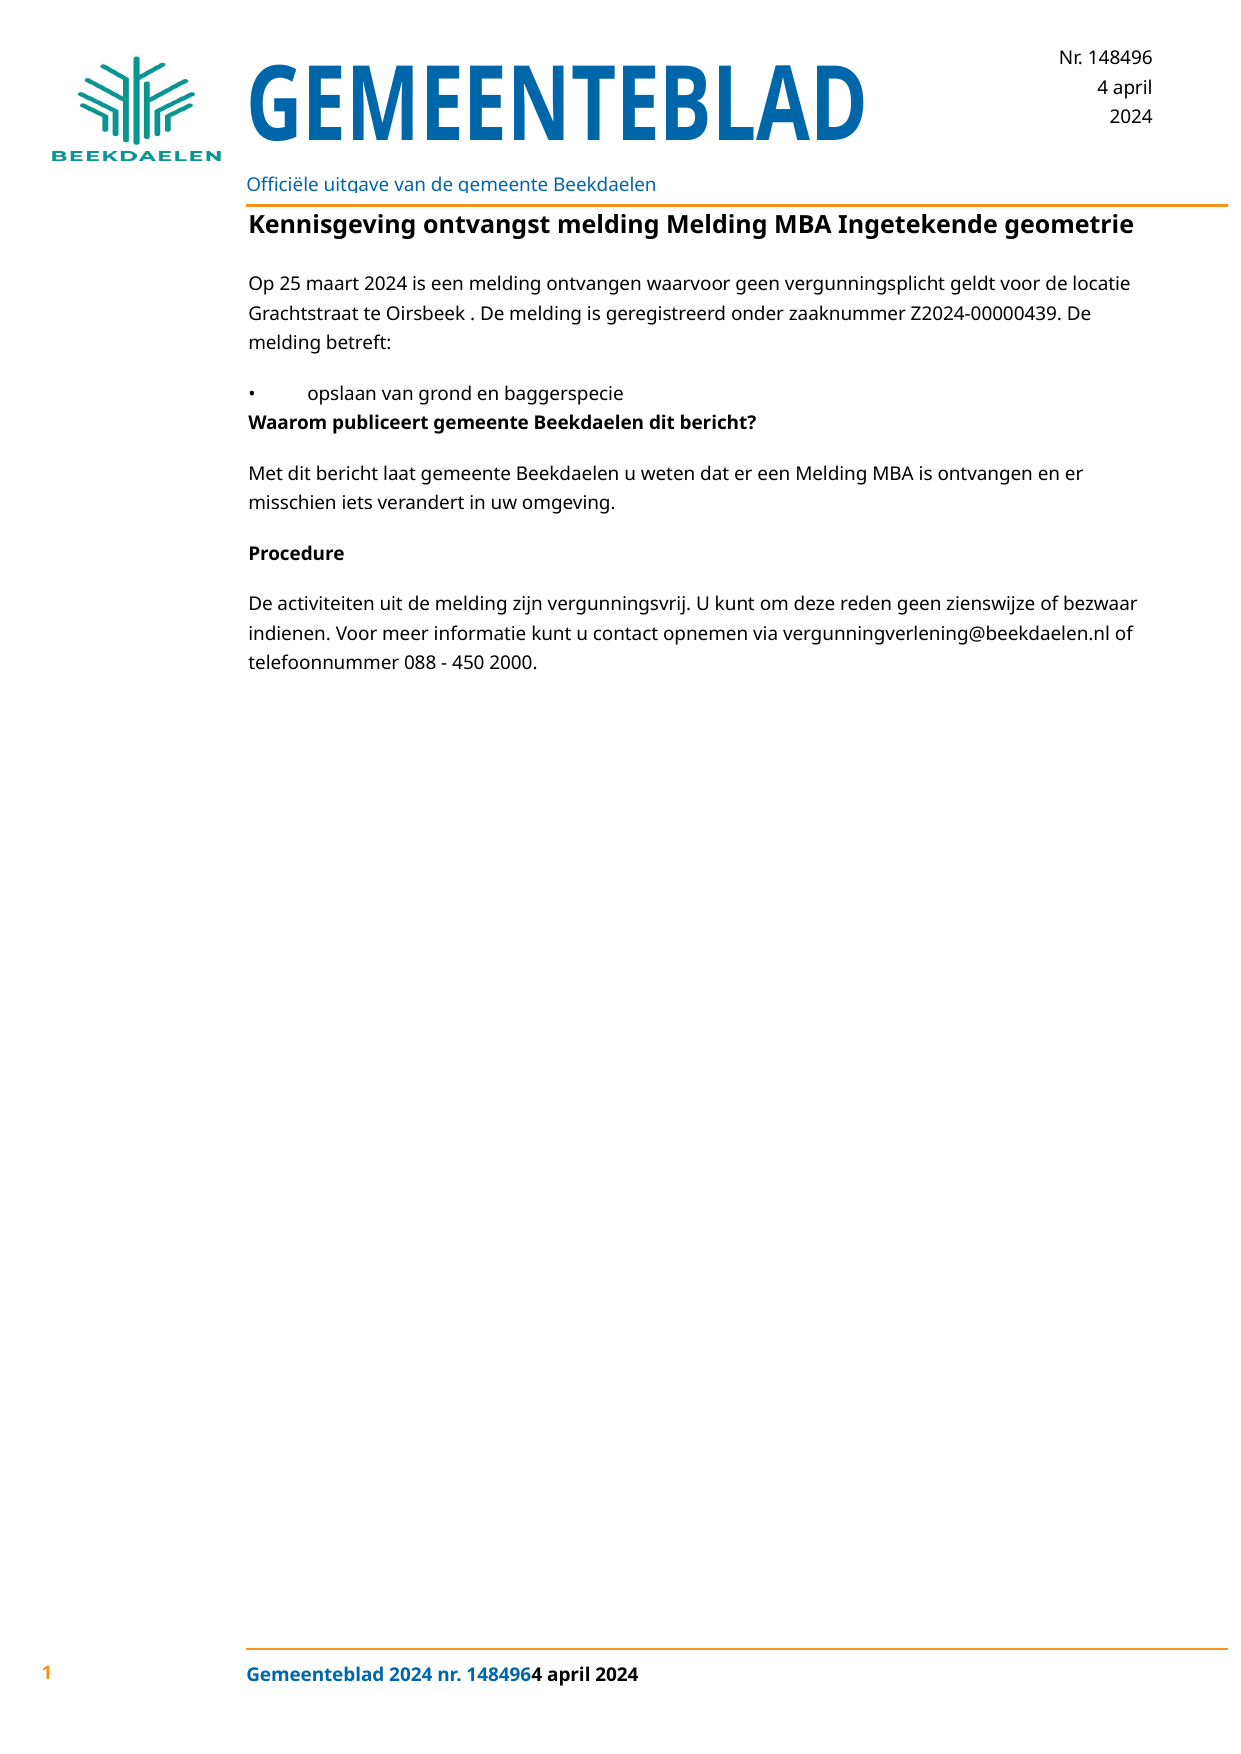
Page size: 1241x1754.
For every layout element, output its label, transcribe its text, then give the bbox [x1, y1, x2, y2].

text De activiteiten uit de melding zijn vergunningsvrij. U kunt om deze reden geen zienswijze of bezwaar indienen. Voor meer informatie kunt u contact opnemen via vergunningverlening@beekdaelen.nl of telefoonnummer 088 - 450 2000. [248, 590, 1152, 675]
text Waarom publiceert gemeente Beekdaelen dit bericht? [248, 409, 1152, 435]
text Met dit bericht laat gemeente Beekdaelen u weten dat er een Melding MBA is ontvangen en er misschien iets verandert in uw omgeving. [248, 460, 1152, 515]
text Procedure [248, 540, 1152, 566]
picture [41, 47, 231, 172]
list opslaan van grond en baggerspecie [248, 380, 1152, 406]
text Kennisgeving ontvangst melding Melding MBA Ingetekende geometrie [248, 207, 1152, 241]
text Op 25 maart 2024 is een melding ontvangen waarvoor geen vergunningsplicht geldt voor de locatie Grachtstraat te Oirsbeek . De melding is geregistreerd onder zaaknummer Z2024-00000439. De melding betreft: [248, 270, 1152, 355]
